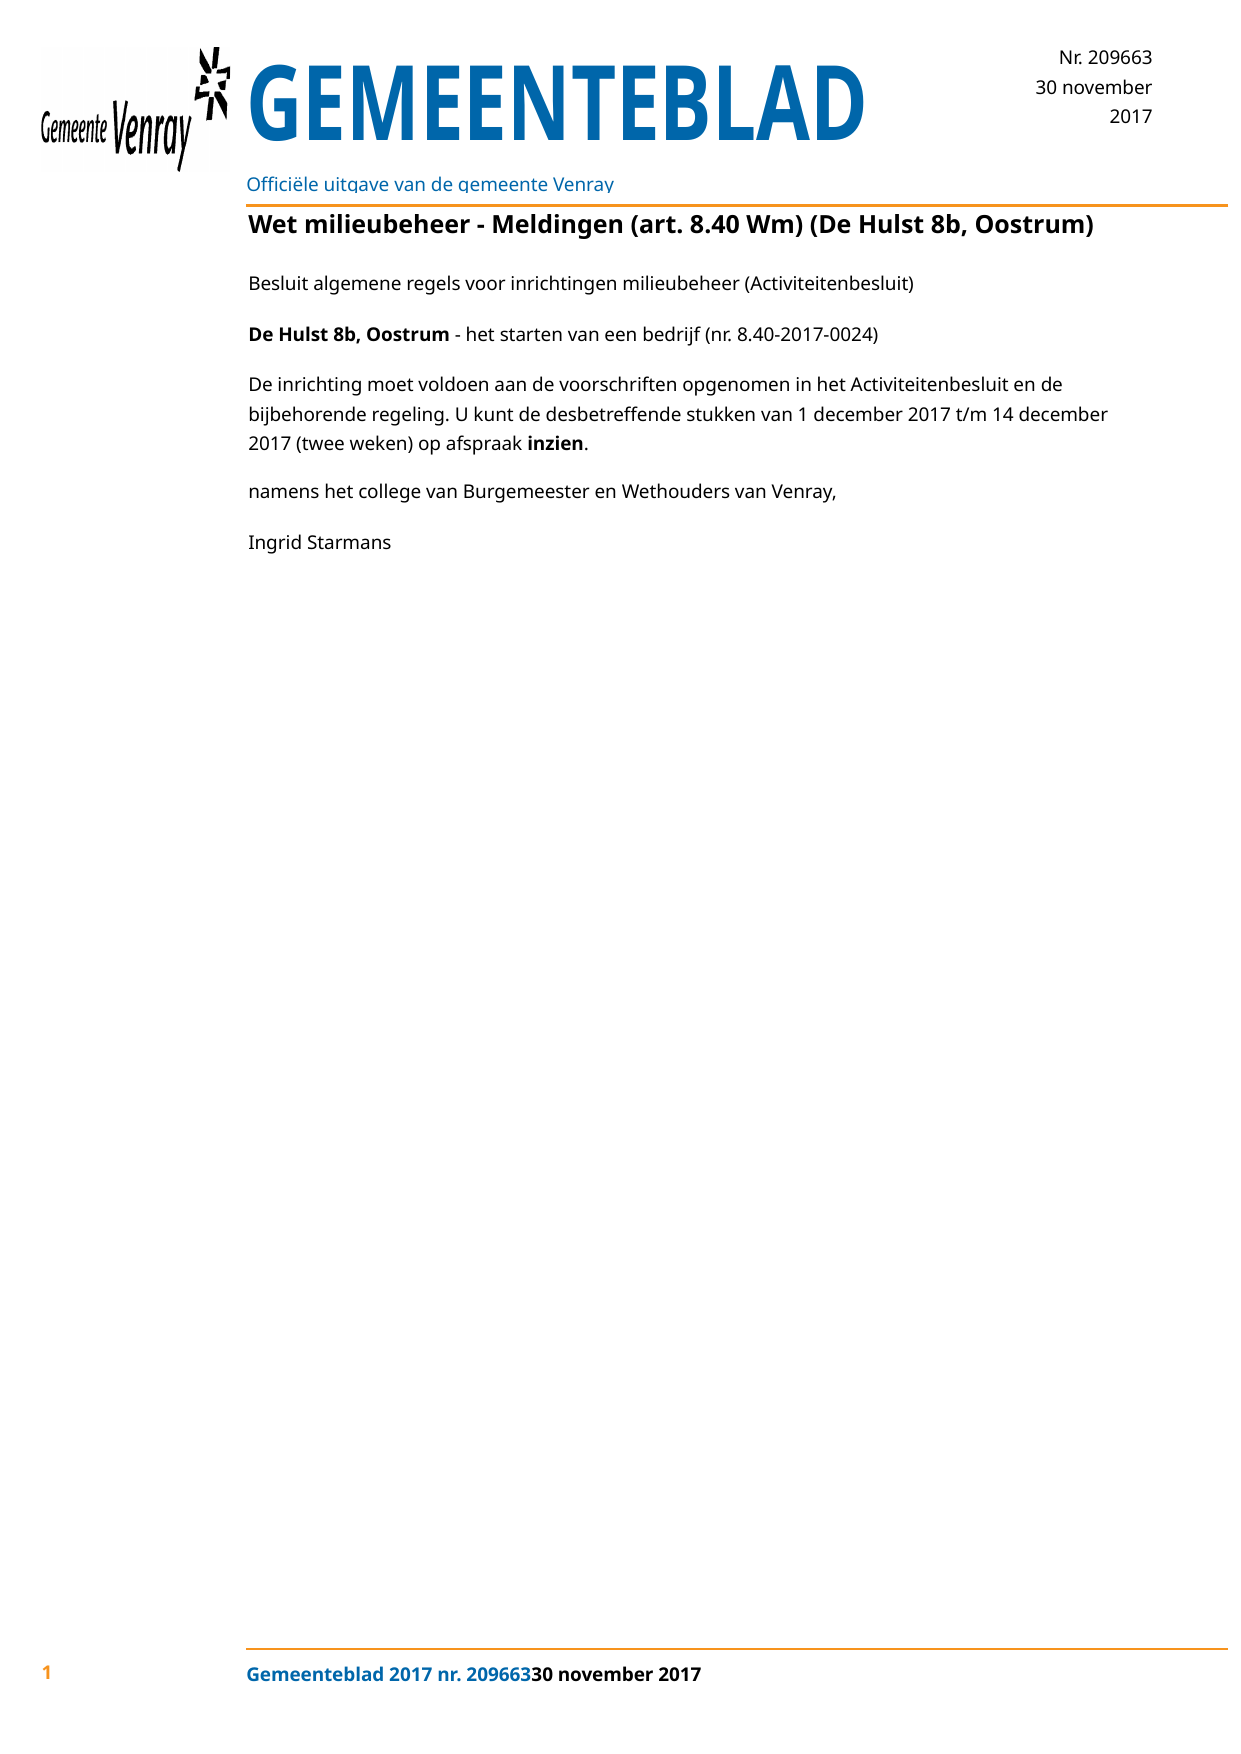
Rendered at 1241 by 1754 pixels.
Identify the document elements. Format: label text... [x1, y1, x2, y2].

text De inrichting moet voldoen aan de voorschriften opgenomen in het Activiteitenbesluit en de bijbehorende regeling. U kunt de desbetreffende stukken van 1 december 2017 t/m 14 december 2017 (twee weken) op afspraak inzien. [248, 371, 1152, 456]
text Ingrid Starmans [248, 529, 1152, 555]
text Wet milieubeheer - Meldingen (art. 8.40 Wm) (De Hulst 8b, Oostrum) [248, 207, 1152, 241]
text De Hulst 8b, Oostrum - het starten van een bedrijf (nr. 8.40-2017-0024) [248, 321, 1152, 346]
picture [41, 47, 231, 172]
text namens het college van Burgemeester en Wethouders van Venray, [248, 478, 1152, 504]
text Besluit algemene regels voor inrichtingen milieubeheer (Activiteitenbesluit) [248, 270, 1152, 296]
